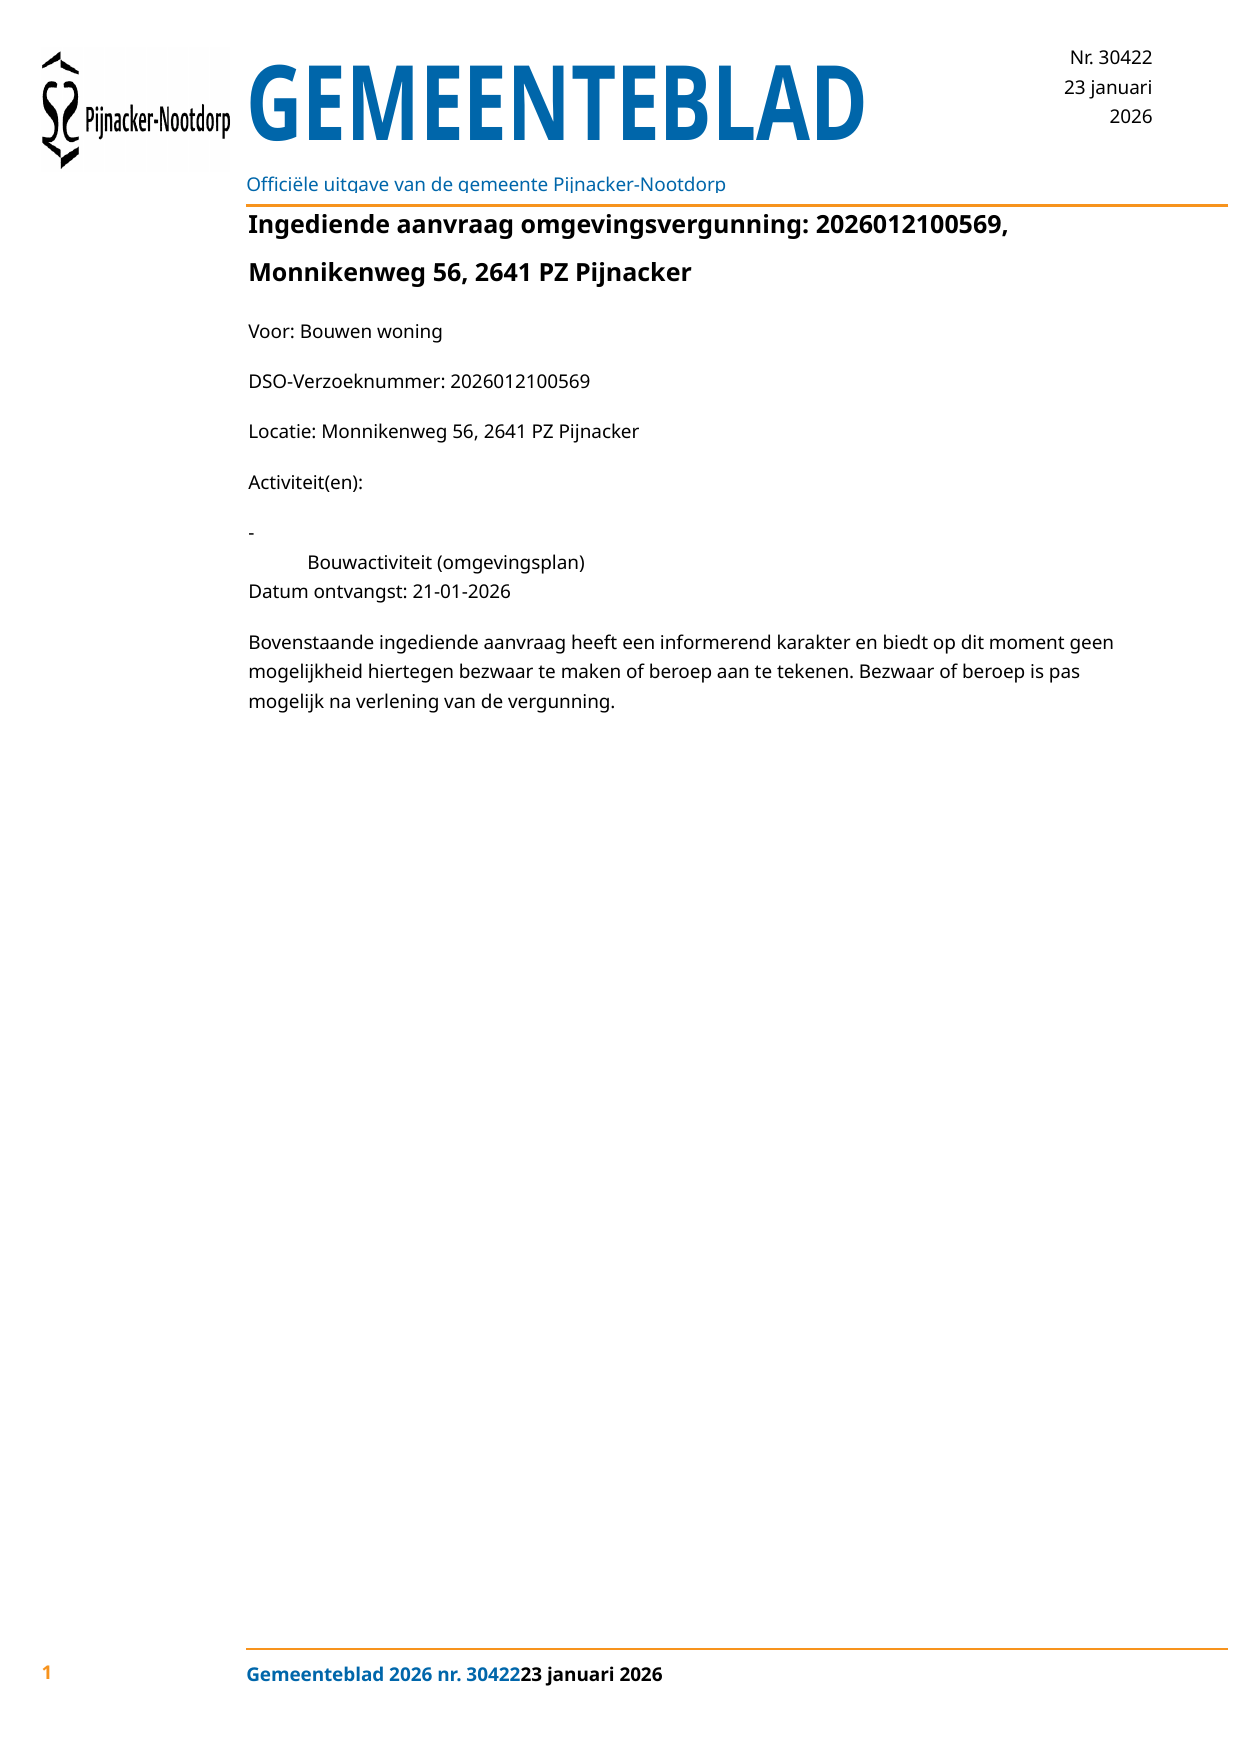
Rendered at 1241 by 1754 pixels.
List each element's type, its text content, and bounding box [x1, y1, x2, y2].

text Activiteit(en): [248, 469, 1152, 495]
picture [41, 47, 231, 172]
text Datum ontvangst: 21-01-2026 [248, 579, 1152, 604]
text Locatie: Monnikenweg 56, 2641 PZ Pijnacker [248, 419, 1152, 444]
text Ingediende aanvraag omgevingsvergunning: 2026012100569, Monnikenweg 56, 2641 PZ Pijnacker [248, 207, 1152, 288]
list Bouwactiviteit (omgevingsplan) [248, 549, 1152, 575]
text Bovenstaande ingediende aanvraag heeft een informerend karakter en biedt op dit moment geen mogelijkheid hiertegen bezwaar te maken of beroep aan te tekenen. Bezwaar of beroep is pas mogelijk na verlening van de vergunning. [248, 629, 1152, 714]
text DSO-Verzoeknummer: 2026012100569 [248, 368, 1152, 394]
text Voor: Bouwen woning [248, 318, 1152, 344]
